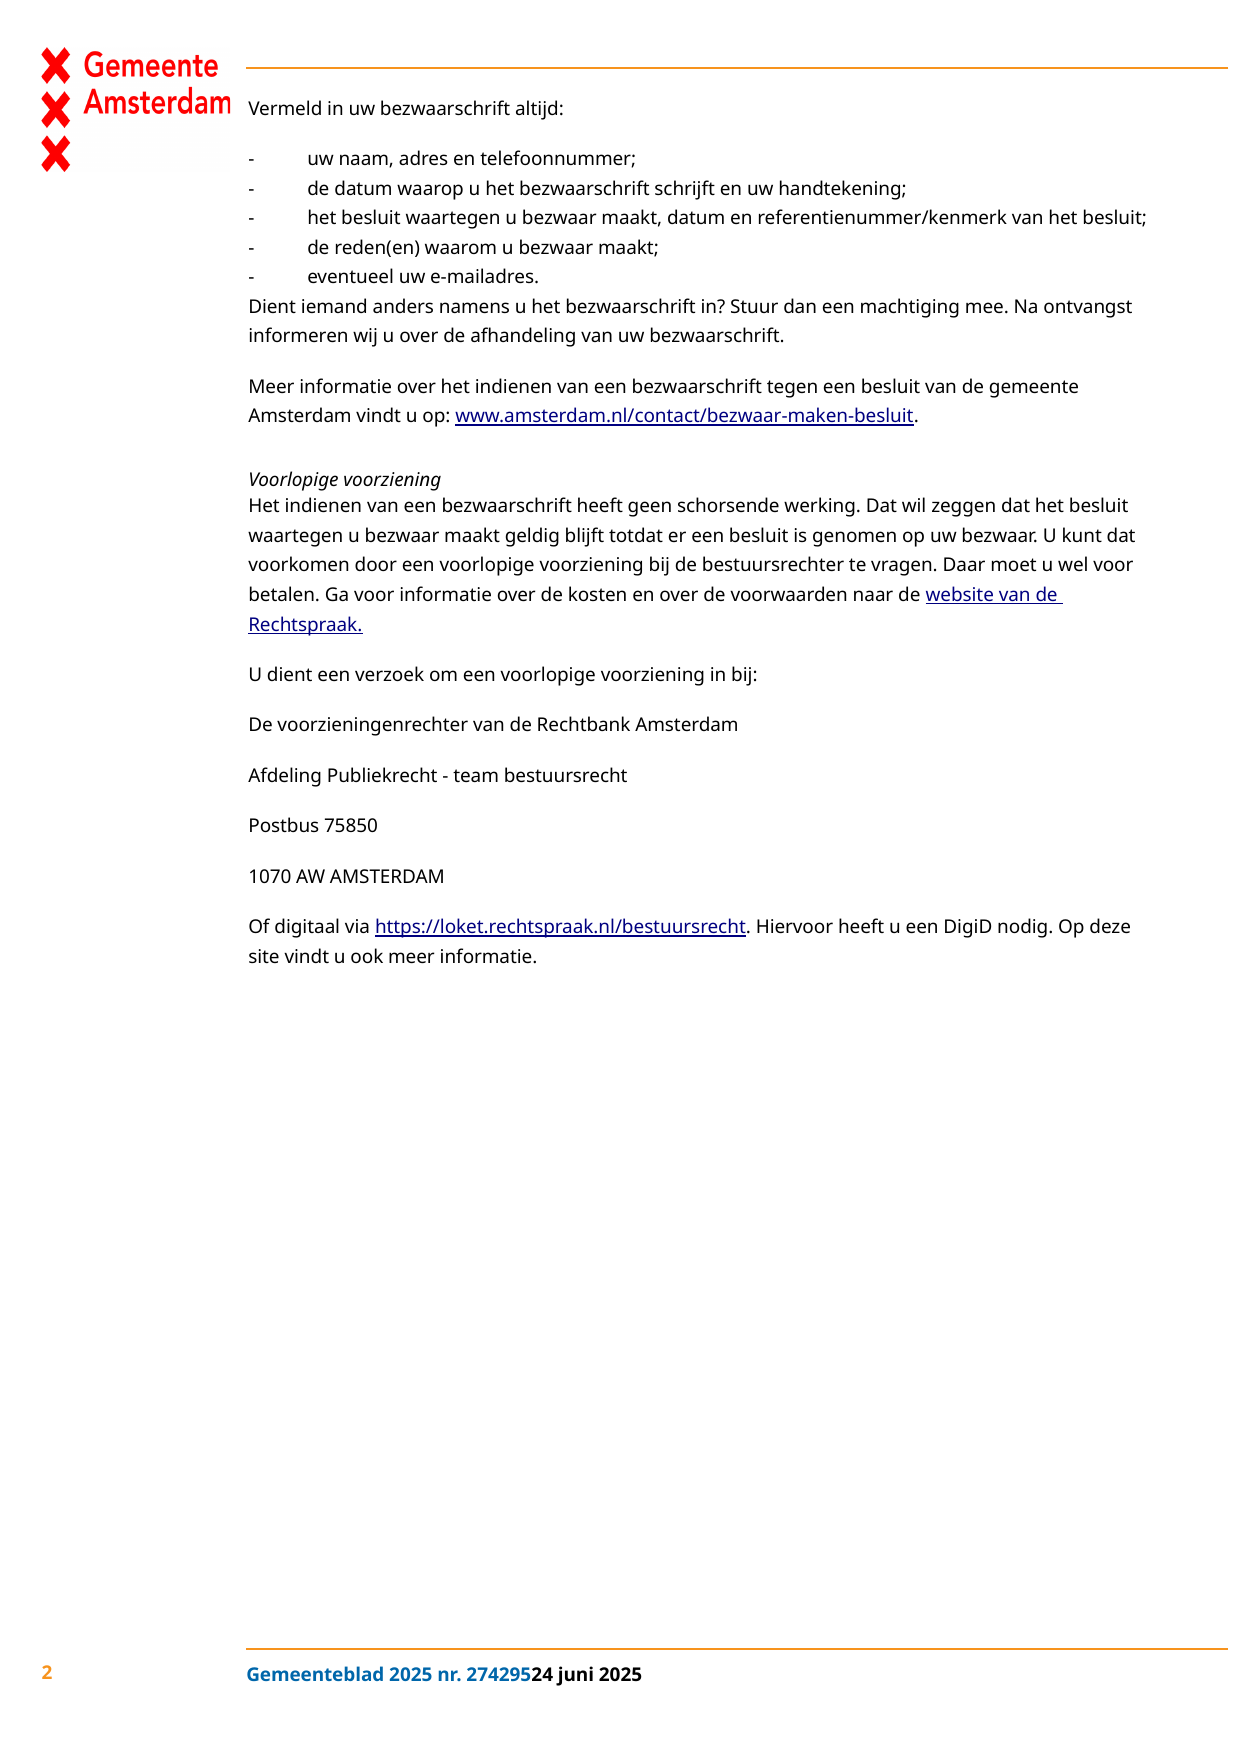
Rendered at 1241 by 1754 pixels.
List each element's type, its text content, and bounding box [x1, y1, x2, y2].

picture [41, 47, 231, 172]
list de reden(en) waarom u bezwaar maakt; [248, 234, 1152, 260]
text Vermeld in uw bezwaarschrift altijd: [248, 95, 1152, 121]
text Afdeling Publiekrecht - team bestuursrecht [248, 762, 1152, 788]
text Meer informatie over het indienen van een bezwaarschrift tegen een besluit van de gemeente Amsterdam vindt u op: www.amsterdam.nl/contact/bezwaar-maken-besluit. [248, 373, 1152, 428]
text Of digitaal via https://loket.rechtspraak.nl/bestuursrecht. Hiervoor heeft u een DigiD nodig. Op deze site vindt u ook meer informatie. [248, 913, 1152, 968]
list eventueel uw e-mailadres. [248, 263, 1152, 289]
text Het indienen van een bezwaarschrift heeft geen schorsende werking. Dat wil zeggen dat het besluit waartegen u bezwaar maakt geldig blijft totdat er een besluit is genomen op uw bezwaar. U kunt dat voorkomen door een voorlopige voorziening bij de bestuursrechter te vragen. Daar moet u wel voor betalen. Ga voor informatie over de kosten en over de voorwaarden naar de website van de Rechtspraak. [248, 492, 1152, 636]
text U dient een verzoek om een voorlopige voorziening in bij: [248, 661, 1152, 687]
text Voorlopige voorziening [248, 467, 1152, 492]
text De voorzieningenrechter van de Rechtbank Amsterdam [248, 712, 1152, 737]
list uw naam, adres en telefoonnummer; [248, 145, 1152, 171]
text 1070 AW AMSTERDAM [248, 863, 1152, 888]
list het besluit waartegen u bezwaar maakt, datum en referentienummer/kenmerk van het besluit; [248, 204, 1152, 230]
text Postbus 75850 [248, 812, 1152, 838]
list de datum waarop u het bezwaarschrift schrijft en uw handtekening; [248, 175, 1152, 201]
text Dient iemand anders namens u het bezwaarschrift in? Stuur dan een machtiging mee. Na ontvangst informeren wij u over de afhandeling van uw bezwaarschrift. [248, 293, 1152, 348]
